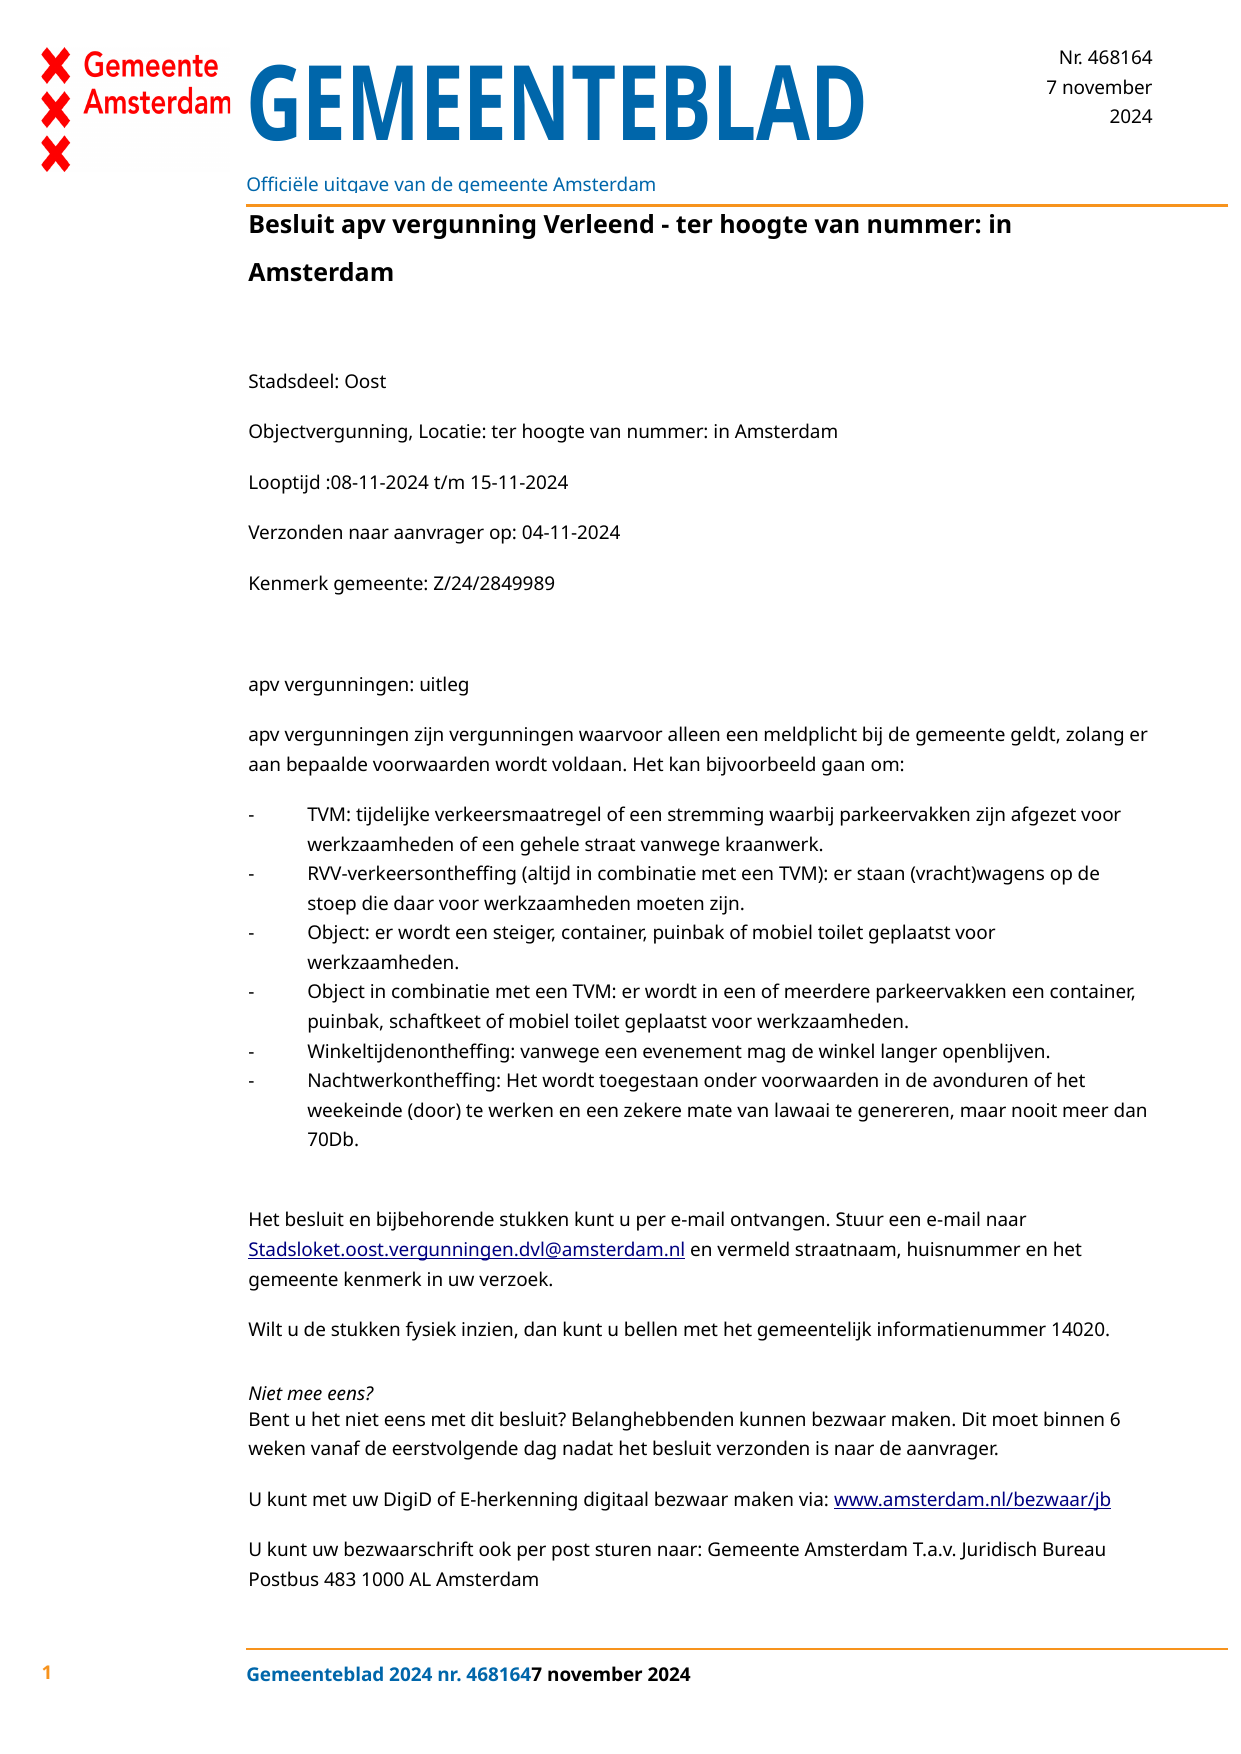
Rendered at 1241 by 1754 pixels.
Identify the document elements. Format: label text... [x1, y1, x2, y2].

text Wilt u de stukken fysiek inzien, dan kunt u bellen met het gemeentelijk informatienummer 14020. [248, 1316, 1152, 1342]
text apv vergunningen zijn vergunningen waarvoor alleen een meldplicht bij de gemeente geldt, zolang er aan bepaalde voorwaarden wordt voldaan. Het kan bijvoorbeeld gaan om: [248, 721, 1152, 777]
text Objectvergunning, Locatie: ter hoogte van nummer: in Amsterdam [248, 419, 1152, 444]
text apv vergunningen: uitleg [248, 671, 1152, 697]
text Niet mee eens? [248, 1380, 1152, 1406]
picture [41, 47, 231, 172]
list Winkeltijdenontheffing: vanwege een evenement mag de winkel langer openblijven. [248, 1038, 1152, 1064]
text Besluit apv vergunning Verleend - ter hoogte van nummer: in Amsterdam [248, 207, 1152, 288]
list Object: er wordt een steiger, container, puinbak of mobiel toilet geplaatst voor werkzaamheden. [248, 919, 1152, 975]
text Verzonden naar aanvrager op: 04-11-2024 [248, 519, 1152, 545]
text Stadsdeel: Oost [248, 368, 1152, 394]
list TVM: tijdelijke verkeersmaatregel of een stremming waarbij parkeervakken zijn afgezet voor werkzaamheden of een gehele straat vanwege kraanwerk. [248, 801, 1152, 857]
text Kenmerk gemeente: Z/24/2849989 [248, 570, 1152, 596]
text U kunt uw bezwaarschrift ook per post sturen naar: Gemeente Amsterdam T.a.v. Juridisch Bureau Postbus 483 1000 AL Amsterdam [248, 1536, 1152, 1592]
text Looptijd :08-11-2024 t/m 15-11-2024 [248, 469, 1152, 495]
list Object in combinatie met een TVM: er wordt in een of meerdere parkeervakken een container, puinbak, schaftkeet of mobiel toilet geplaatst voor werkzaamheden. [248, 979, 1152, 1034]
text U kunt met uw DigiD of E-herkenning digitaal bezwaar maken via: www.amsterdam.nl/bezwaar/jb [248, 1486, 1152, 1512]
text Bent u het niet eens met dit besluit? Belanghebbenden kunnen bezwaar maken. Dit moet binnen 6 weken vanaf de eerstvolgende dag nadat het besluit verzonden is naar de aanvrager. [248, 1406, 1152, 1461]
text Het besluit en bijbehorende stukken kunt u per e-mail ontvangen. Stuur een e-mail naar Stadsloket.oost.vergunningen.dvl@amsterdam.nl en vermeld straatnaam, huisnummer en het gemeente kenmerk in uw verzoek. [248, 1207, 1152, 1292]
list Nachtwerkontheffing: Het wordt toegestaan onder voorwaarden in de avonduren of het weekeinde (door) te werken en een zekere mate van lawaai te genereren, maar nooit meer dan 70Db. [248, 1067, 1152, 1152]
list RVV-verkeersontheffing (altijd in combinatie met een TVM): er staan (vracht)wagens op de stoep die daar voor werkzaamheden moeten zijn. [248, 860, 1152, 916]
